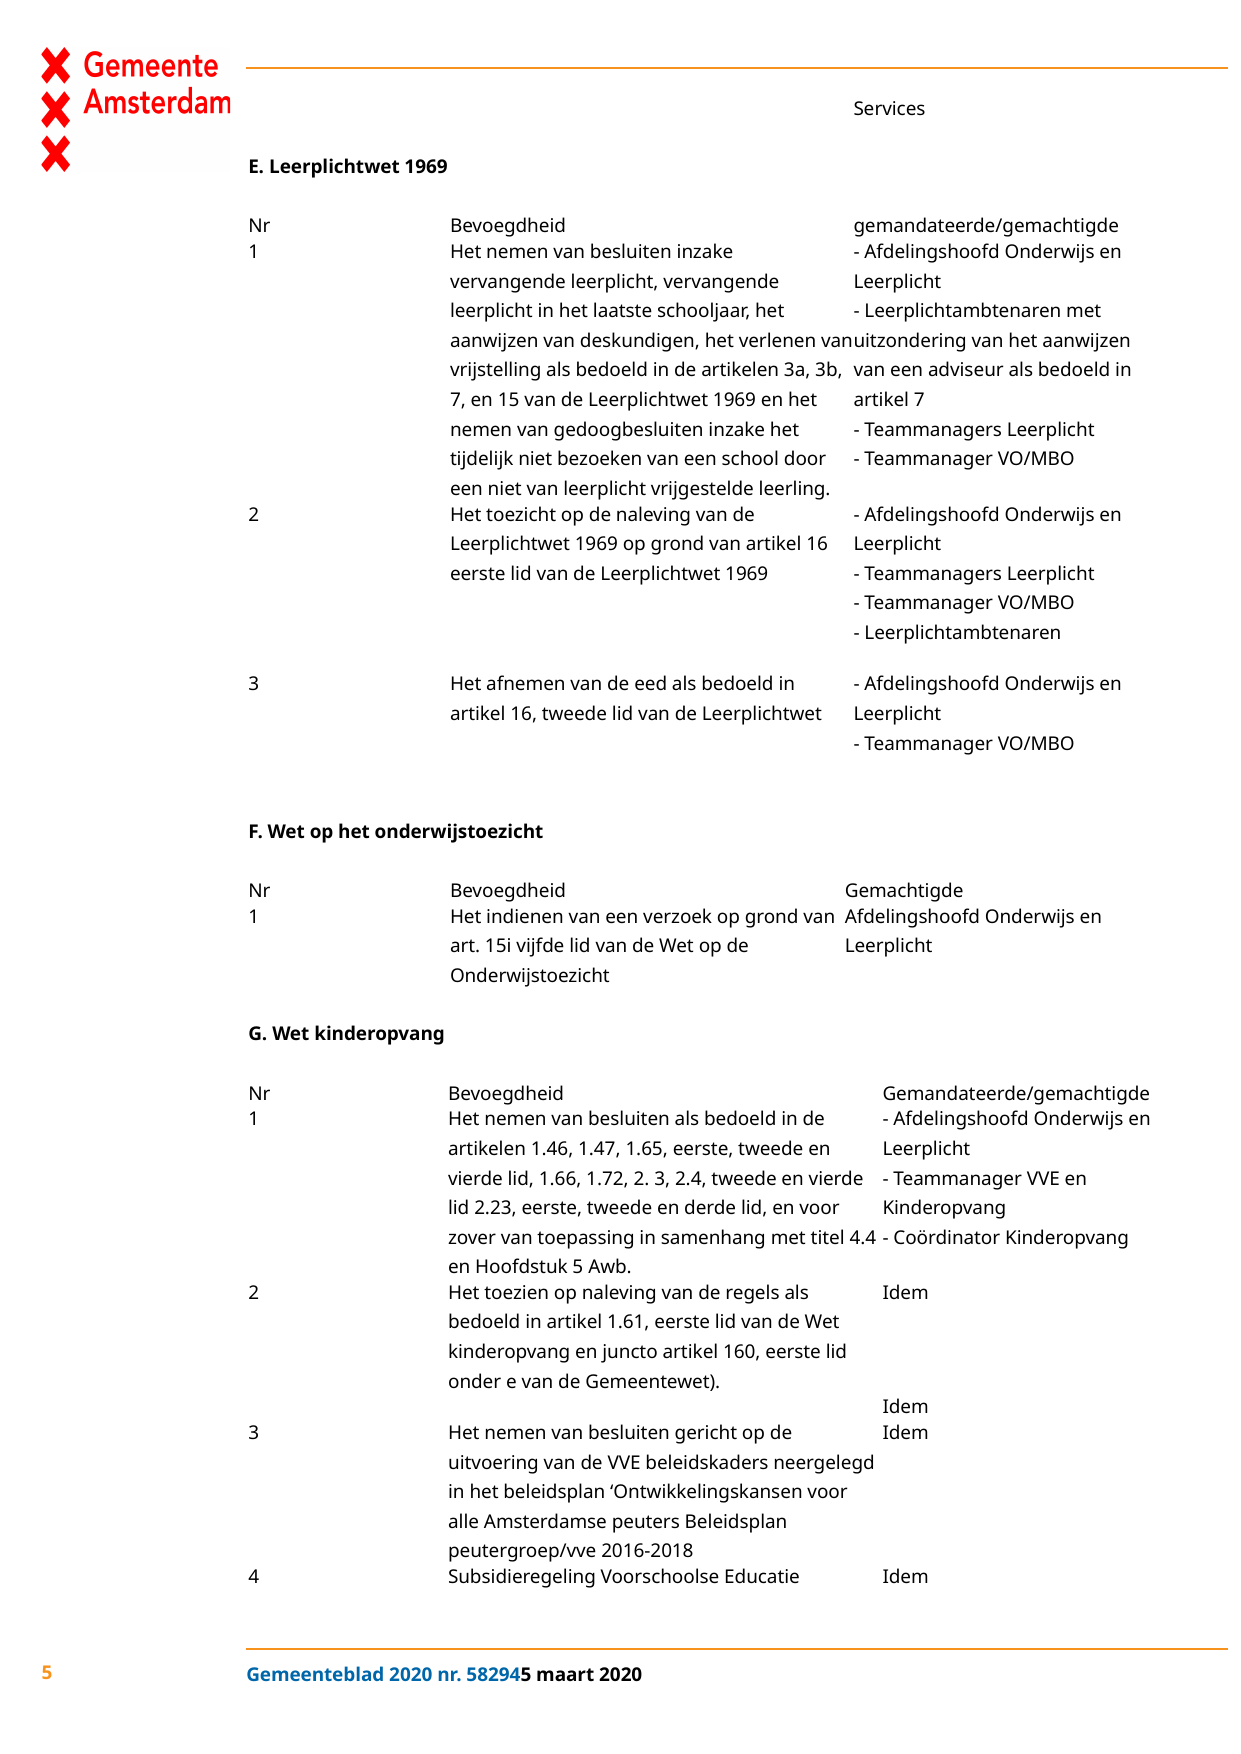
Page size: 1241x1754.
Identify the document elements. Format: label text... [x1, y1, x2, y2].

text F. Wet op het onderwijstoezicht [248, 818, 1152, 843]
table_cell [450, 645, 853, 671]
table_cell [248, 95, 450, 121]
table_cell 3 [248, 1419, 448, 1563]
table_cell [248, 645, 450, 671]
table_cell Het indienen van een verzoek op grond van art. 15i vijfde lid van de Wet op de Onderwijstoezicht [450, 903, 844, 988]
table_cell [248, 1394, 448, 1419]
table_cell - Afdelingshoofd Onderwijs en Leerplicht - Teammanager VVE en Kinderopvang - Coördinator Kinderopvang [882, 1106, 1152, 1279]
table_cell Het nemen van besluiten gericht op de uitvoering van de VVE beleidskaders neergelegd in het beleidsplan ‘Ontwikkelingskansen voor alle Amsterdamse peuters Beleidsplan peutergroep/vve 2016-2018 [448, 1419, 882, 1563]
text E. Leerplichtwet 1969 [248, 153, 1152, 179]
table_cell Het toezicht op de naleving van de Leerplichtwet 1969 op grond van artikel 16 eerste lid van de Leerplichtwet 1969 [450, 501, 853, 645]
table_cell 4 [248, 1564, 448, 1589]
table_cell Idem [882, 1279, 1152, 1394]
table_cell Idem [882, 1564, 1152, 1589]
table_cell 1 [248, 1106, 448, 1279]
table_cell [448, 1394, 882, 1419]
table_cell 2 [248, 1279, 448, 1394]
table_cell Idem [882, 1394, 1152, 1419]
table_cell - Afdelingshoofd Onderwijs en Leerplicht - Teammanager VO/MBO [853, 671, 1152, 785]
table_header Nr [248, 877, 450, 903]
table_cell Afdelingshoofd Onderwijs en Leerplicht [845, 903, 1152, 988]
table_cell 1 [248, 903, 450, 988]
table_cell - Afdelingshoofd Onderwijs en Leerplicht - Teammanagers Leerplicht - Teammanager VO/MBO - Leerplichtambtenaren [853, 501, 1152, 645]
table_cell [853, 645, 1152, 671]
table_header Bevoegdheid [450, 877, 844, 903]
table_header Nr [248, 213, 450, 238]
table_header Nr [248, 1080, 448, 1106]
table_cell Idem [882, 1419, 1152, 1563]
table_header gemandateerde/gemachtigde [853, 213, 1152, 238]
table_cell Het nemen van besluiten als bedoeld in de artikelen 1.46, 1.47, 1.65, eerste, tweede en vierde lid, 1.66, 1.72, 2. 3, 2.4, tweede en vierde lid 2.23, eerste, tweede en derde lid, en voor zover van toepassing in samenhang met titel 4.4 en Hoofdstuk 5 Awb. [448, 1106, 882, 1279]
table_cell Het toezien op naleving van de regels als bedoeld in artikel 1.61, eerste lid van de Wet kinderopvang en juncto artikel 160, eerste lid onder e van de Gemeentewet). [448, 1279, 882, 1394]
table_cell Subsidieregeling Voorschoolse Educatie [448, 1564, 882, 1589]
table_cell 3 [248, 671, 450, 785]
table_cell Het afnemen van de eed als bedoeld in artikel 16, tweede lid van de Leerplichtwet [450, 671, 853, 785]
table_header Bevoegdheid [450, 213, 853, 238]
table_cell 1 [248, 238, 450, 501]
table_cell 2 [248, 501, 450, 645]
picture [41, 47, 231, 172]
table_header Gemachtigde [845, 877, 1152, 903]
table_header Bevoegdheid [448, 1080, 882, 1106]
table_cell Services [853, 95, 1152, 121]
table_cell [450, 95, 853, 121]
table_cell Het nemen van besluiten inzake vervangende leerplicht, vervangende leerplicht in het laatste schooljaar, het aanwijzen van deskundigen, het verlenen van vrijstelling als bedoeld in de artikelen 3a, 3b, 7, en 15 van de Leerplichtwet 1969 en het nemen van gedoogbesluiten inzake het tijdelijk niet bezoeken van een school door een niet van leerplicht vrijgestelde leerling. [450, 238, 853, 501]
table_cell - Afdelingshoofd Onderwijs en Leerplicht - Leerplichtambtenaren met uitzondering van het aanwijzen van een adviseur als bedoeld in artikel 7 - Teammanagers Leerplicht - Teammanager VO/MBO [853, 238, 1152, 501]
text G. Wet kinderopvang [248, 1021, 1152, 1046]
table_header Gemandateerde/gemachtigde [882, 1080, 1152, 1106]
